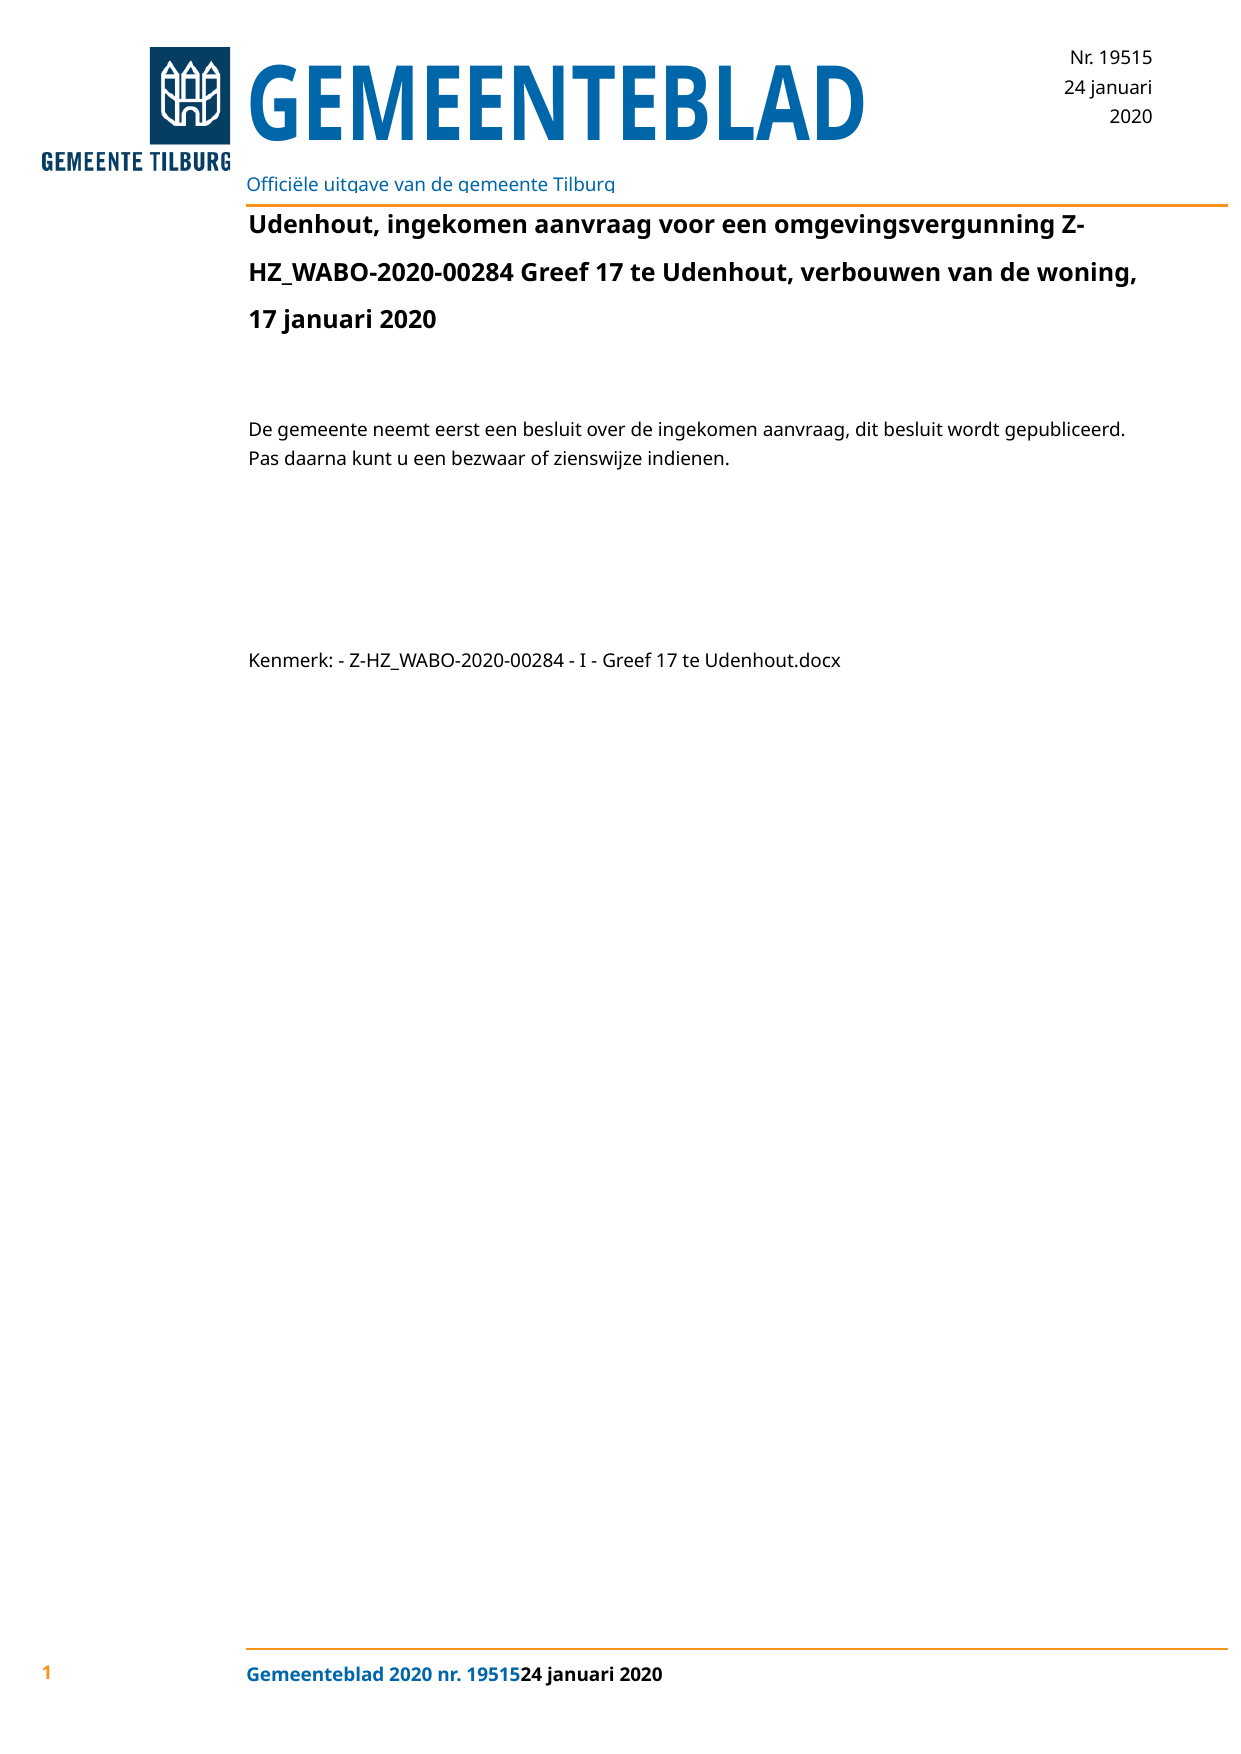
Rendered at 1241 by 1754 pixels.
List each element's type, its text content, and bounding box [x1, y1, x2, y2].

text Udenhout, ingekomen aanvraag voor een omgevingsvergunning Z-HZ_WABO-2020-00284 Greef 17 te Udenhout, verbouwen van de woning, 17 januari 2020 [248, 207, 1152, 336]
text De gemeente neemt eerst een besluit over de ingekomen aanvraag, dit besluit wordt gepubliceerd. Pas daarna kunt u een bezwaar of zienswijze indienen. [248, 416, 1152, 471]
picture [41, 47, 231, 172]
text Kenmerk: - Z-HZ_WABO-2020-00284 - I - Greef 17 te Udenhout.docx [248, 647, 1152, 673]
